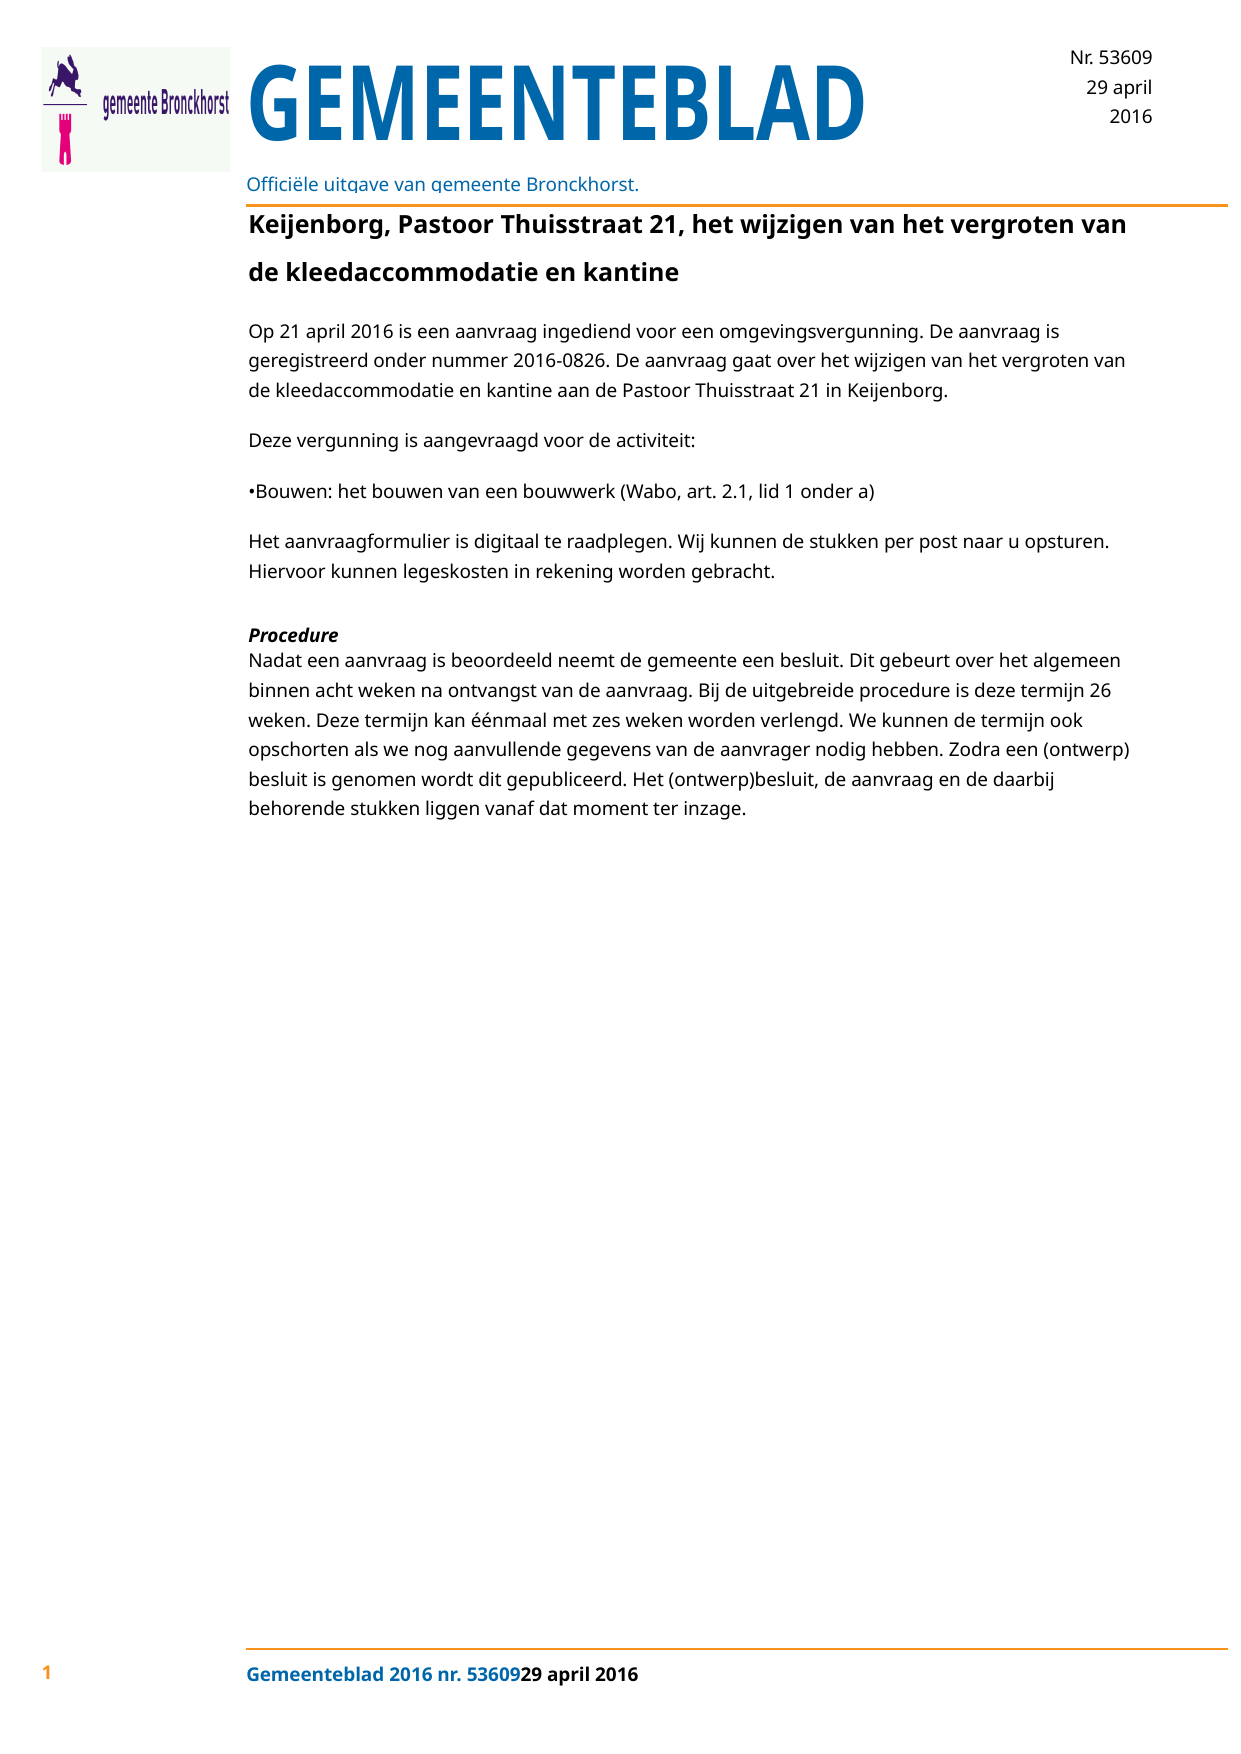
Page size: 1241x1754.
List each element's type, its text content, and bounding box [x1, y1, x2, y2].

text Nadat een aanvraag is beoordeeld neemt de gemeente een besluit. Dit gebeurt over het algemeen binnen acht weken na ontvangst van de aanvraag. Bij de uitgebreide procedure is deze termijn 26 weken. Deze termijn kan éénmaal met zes weken worden verlengd. We kunnen de termijn ook opschorten als we nog aanvullende gegevens van de aanvrager nodig hebben. Zodra een (ontwerp) besluit is genomen wordt dit gepubliceerd. Het (ontwerp)besluit, de aanvraag en de daarbij behorende stukken liggen vanaf dat moment ter inzage. [248, 648, 1152, 821]
picture [41, 47, 231, 172]
text Deze vergunning is aangevraagd voor de activiteit: [248, 427, 1152, 453]
text Keijenborg, Pastoor Thuisstraat 21, het wijzigen van het vergroten van de kleedaccommodatie en kantine [248, 207, 1152, 288]
text •Bouwen: het bouwen van een bouwwerk (Wabo, art. 2.1, lid 1 onder a) [248, 478, 1152, 504]
text Het aanvraagformulier is digitaal te raadplegen. Wij kunnen de stukken per post naar u opsturen. Hiervoor kunnen legeskosten in rekening worden gebracht. [248, 528, 1152, 584]
text Op 21 april 2016 is een aanvraag ingediend voor een omgevingsvergunning. De aanvraag is geregistreerd onder nummer 2016-0826. De aanvraag gaat over het wijzigen van het vergroten van de kleedaccommodatie en kantine aan de Pastoor Thuisstraat 21 in Keijenborg. [248, 318, 1152, 403]
text Procedure [248, 622, 1152, 648]
